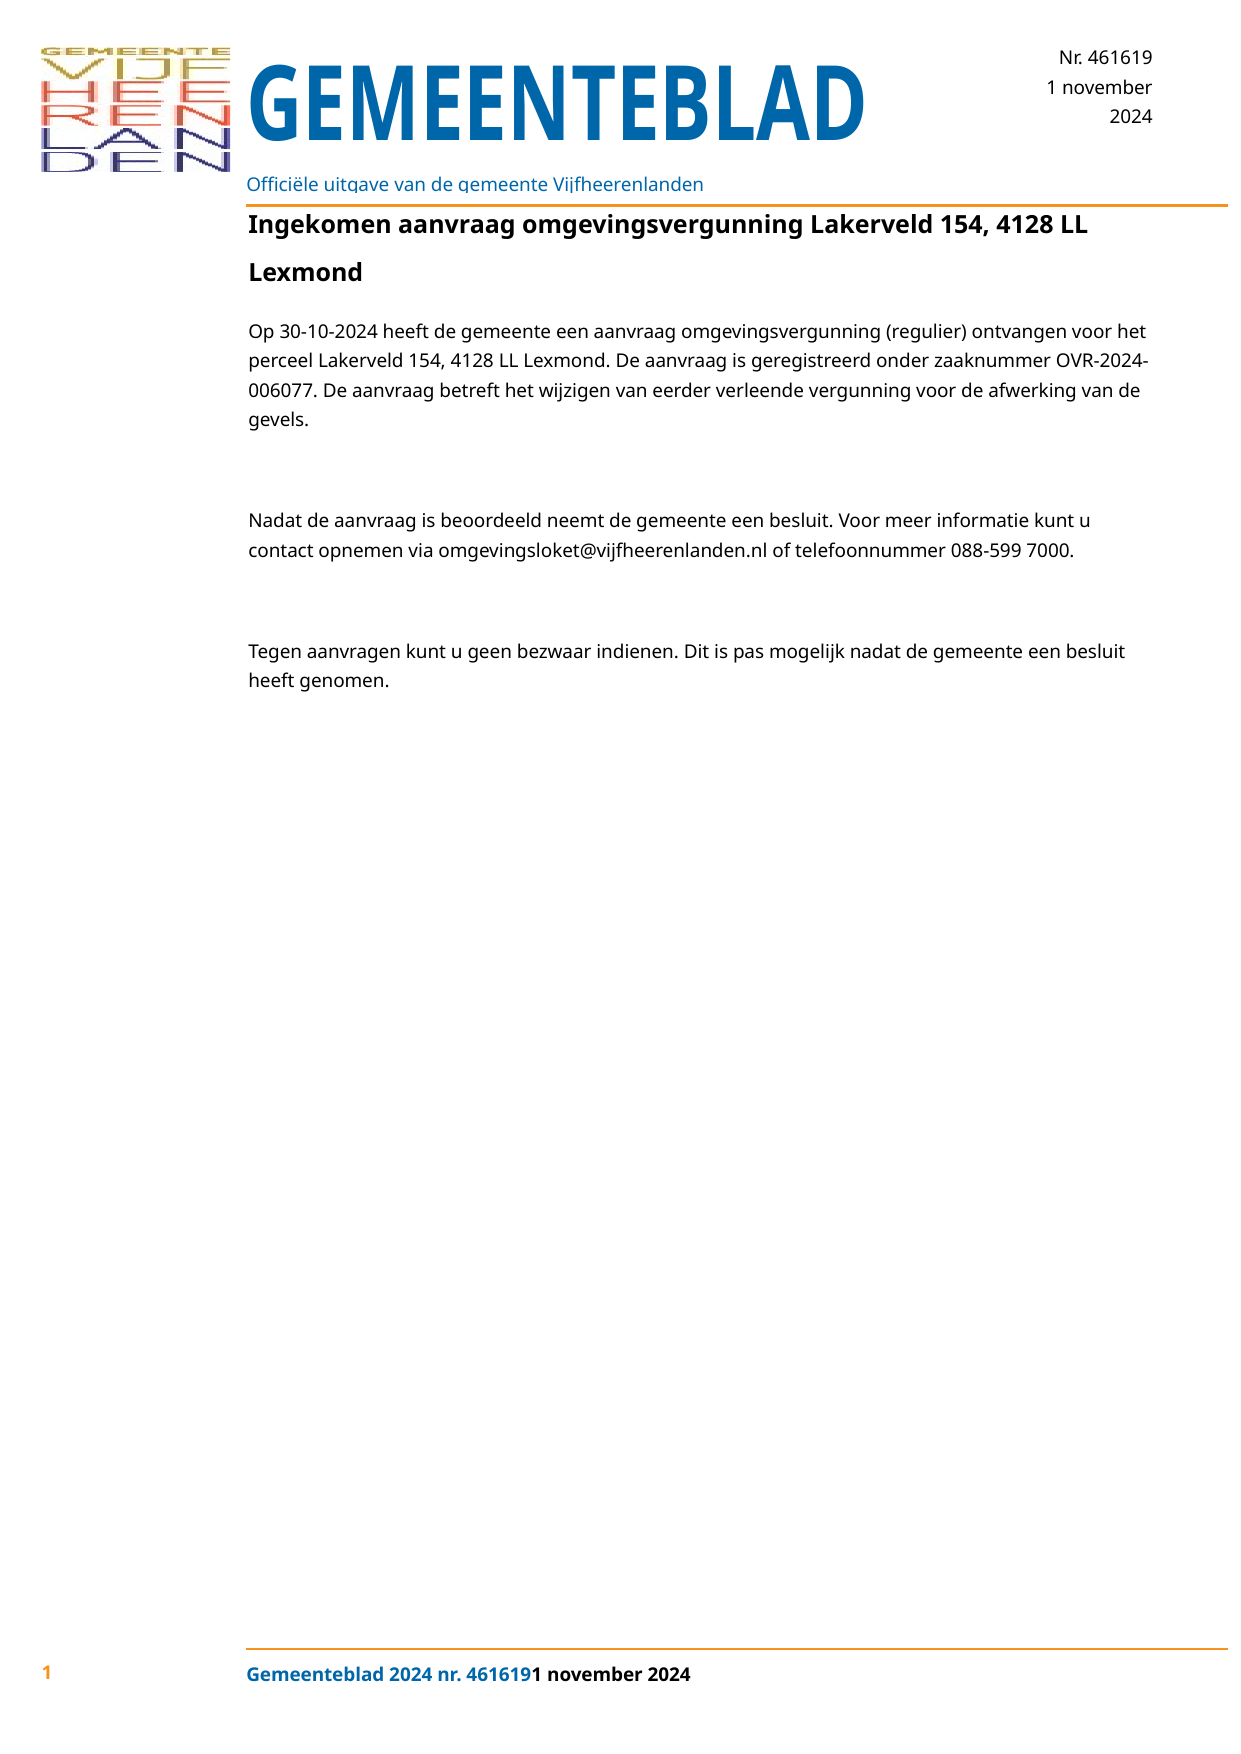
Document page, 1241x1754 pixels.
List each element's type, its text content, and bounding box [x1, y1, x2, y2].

text Tegen aanvragen kunt u geen bezwaar indienen. Dit is pas mogelijk nadat de gemeente een besluit heeft genomen. [248, 638, 1152, 693]
picture [41, 47, 231, 172]
text Op 30-10-2024 heeft de gemeente een aanvraag omgevingsvergunning (regulier) ontvangen voor het perceel Lakerveld 154, 4128 LL Lexmond. De aanvraag is geregistreerd onder zaaknummer OVR-2024-006077. De aanvraag betreft het wijzigen van eerder verleende vergunning voor de afwerking van de gevels. [248, 318, 1152, 432]
text Ingekomen aanvraag omgevingsvergunning Lakerveld 154, 4128 LL Lexmond [248, 207, 1152, 288]
text Nadat de aanvraag is beoordeeld neemt de gemeente een besluit. Voor meer informatie kunt u contact opnemen via omgevingsloket@vijfheerenlanden.nl of telefoonnummer 088-599 7000. [248, 507, 1152, 563]
